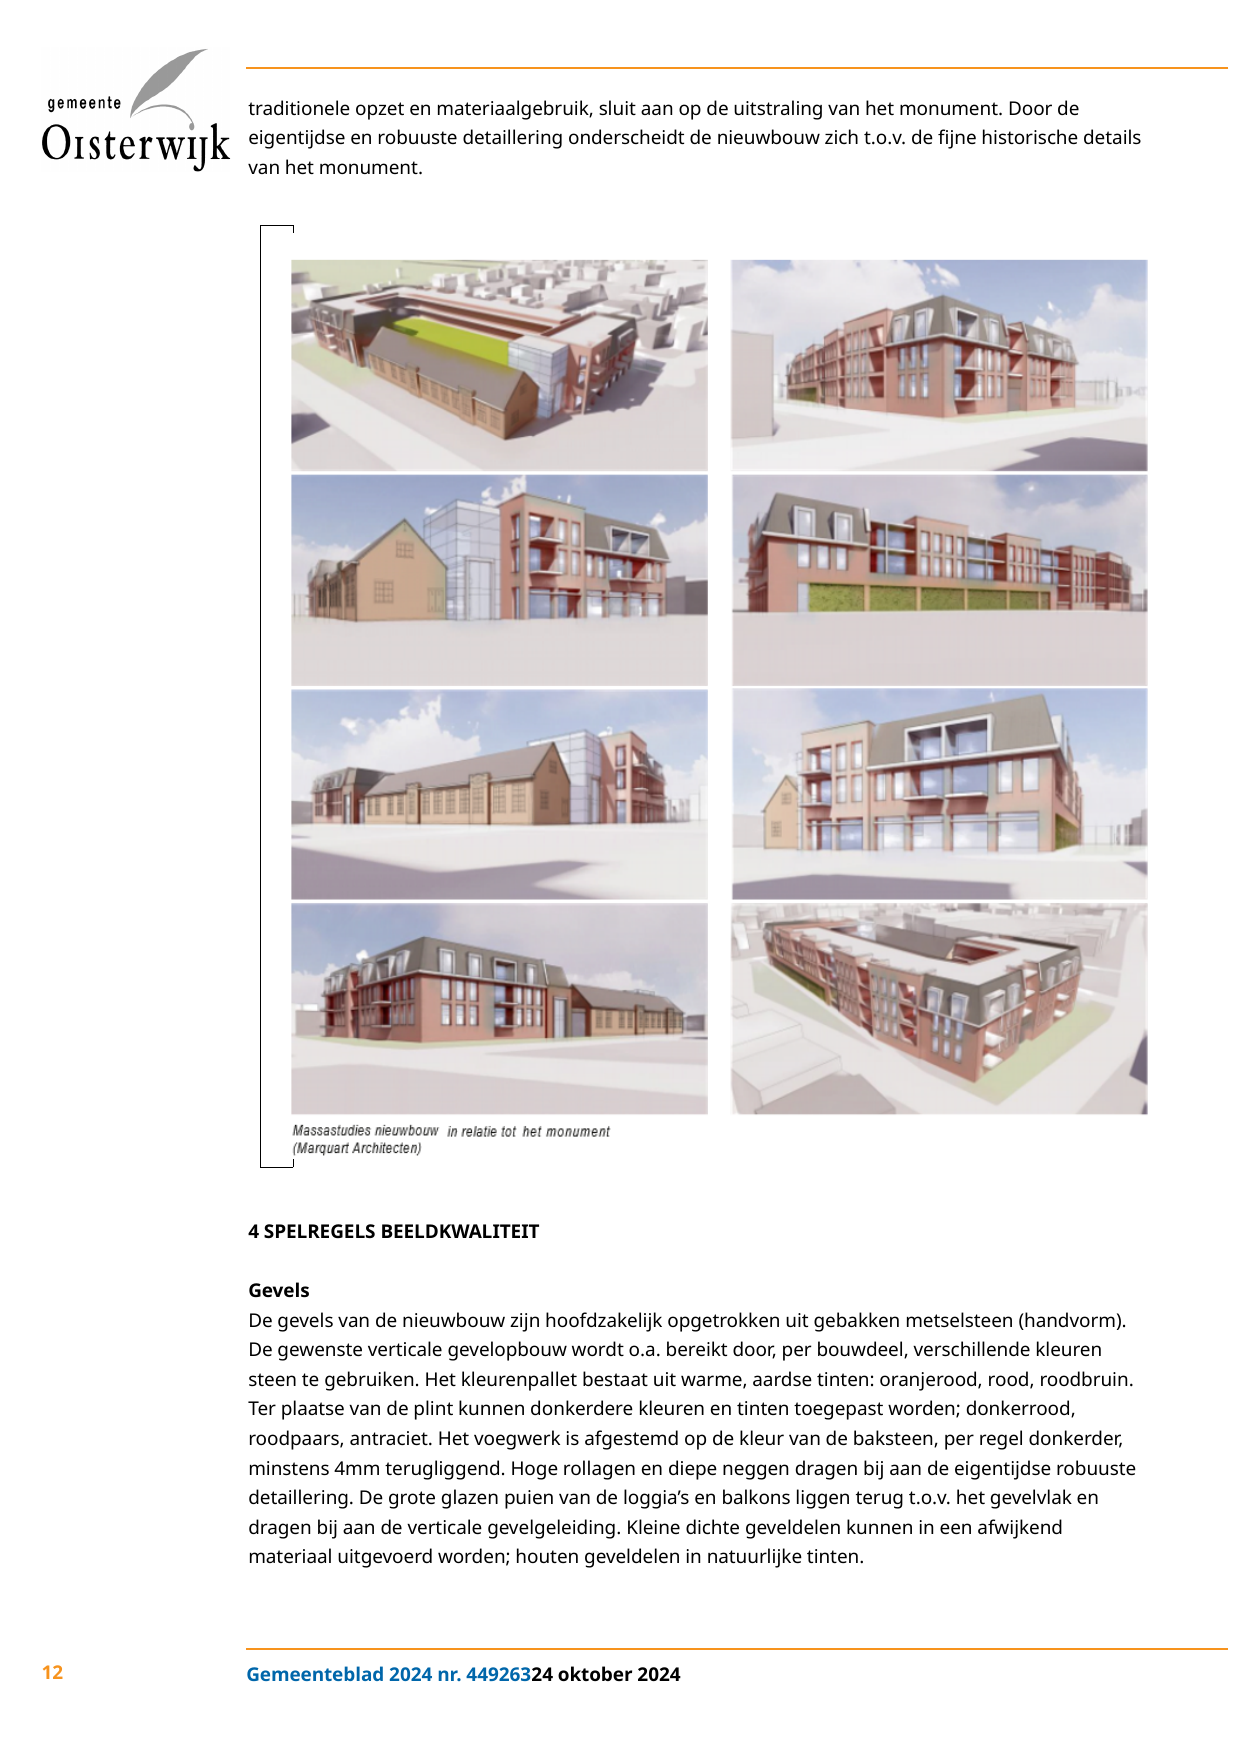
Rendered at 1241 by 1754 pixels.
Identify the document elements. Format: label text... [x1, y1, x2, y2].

text 4 SPELREGELS BEELDKWALITEIT [248, 1218, 1152, 1244]
text Gevels [248, 1277, 1152, 1303]
picture [41, 47, 231, 172]
text traditionele opzet en materiaalgebruik, sluit aan op de uitstraling van het monument. Door de eigentijdse en robuuste detaillering onderscheidt de nieuwbouw zich t.o.v. de fijne historische details van het monument. [248, 95, 1152, 180]
picture [268, 233, 1155, 1159]
text De gevels van de nieuwbouw zijn hoofdzakelijk opgetrokken uit gebakken metselsteen (handvorm). De gewenste verticale gevelopbouw wordt o.a. bereikt door, per bouwdeel, verschillende kleuren steen te gebruiken. Het kleurenpallet bestaat uit warme, aardse tinten: oranjerood, rood, roodbruin. Ter plaatse van de plint kunnen donkerdere kleuren en tinten toegepast worden; donkerrood, roodpaars, antraciet. Het voegwerk is afgestemd op de kleur van de baksteen, per regel donkerder, minstens 4mm terugliggend. Hoge rollagen en diepe neggen dragen bij aan de eigentijdse robuuste detaillering. De grote glazen puien van de loggia’s en balkons liggen terug t.o.v. het gevelvlak en dragen bij aan de verticale gevelgeleiding. Kleine dichte geveldelen kunnen in een afwijkend materiaal uitgevoerd worden; houten geveldelen in natuurlijke tinten. [248, 1307, 1152, 1569]
